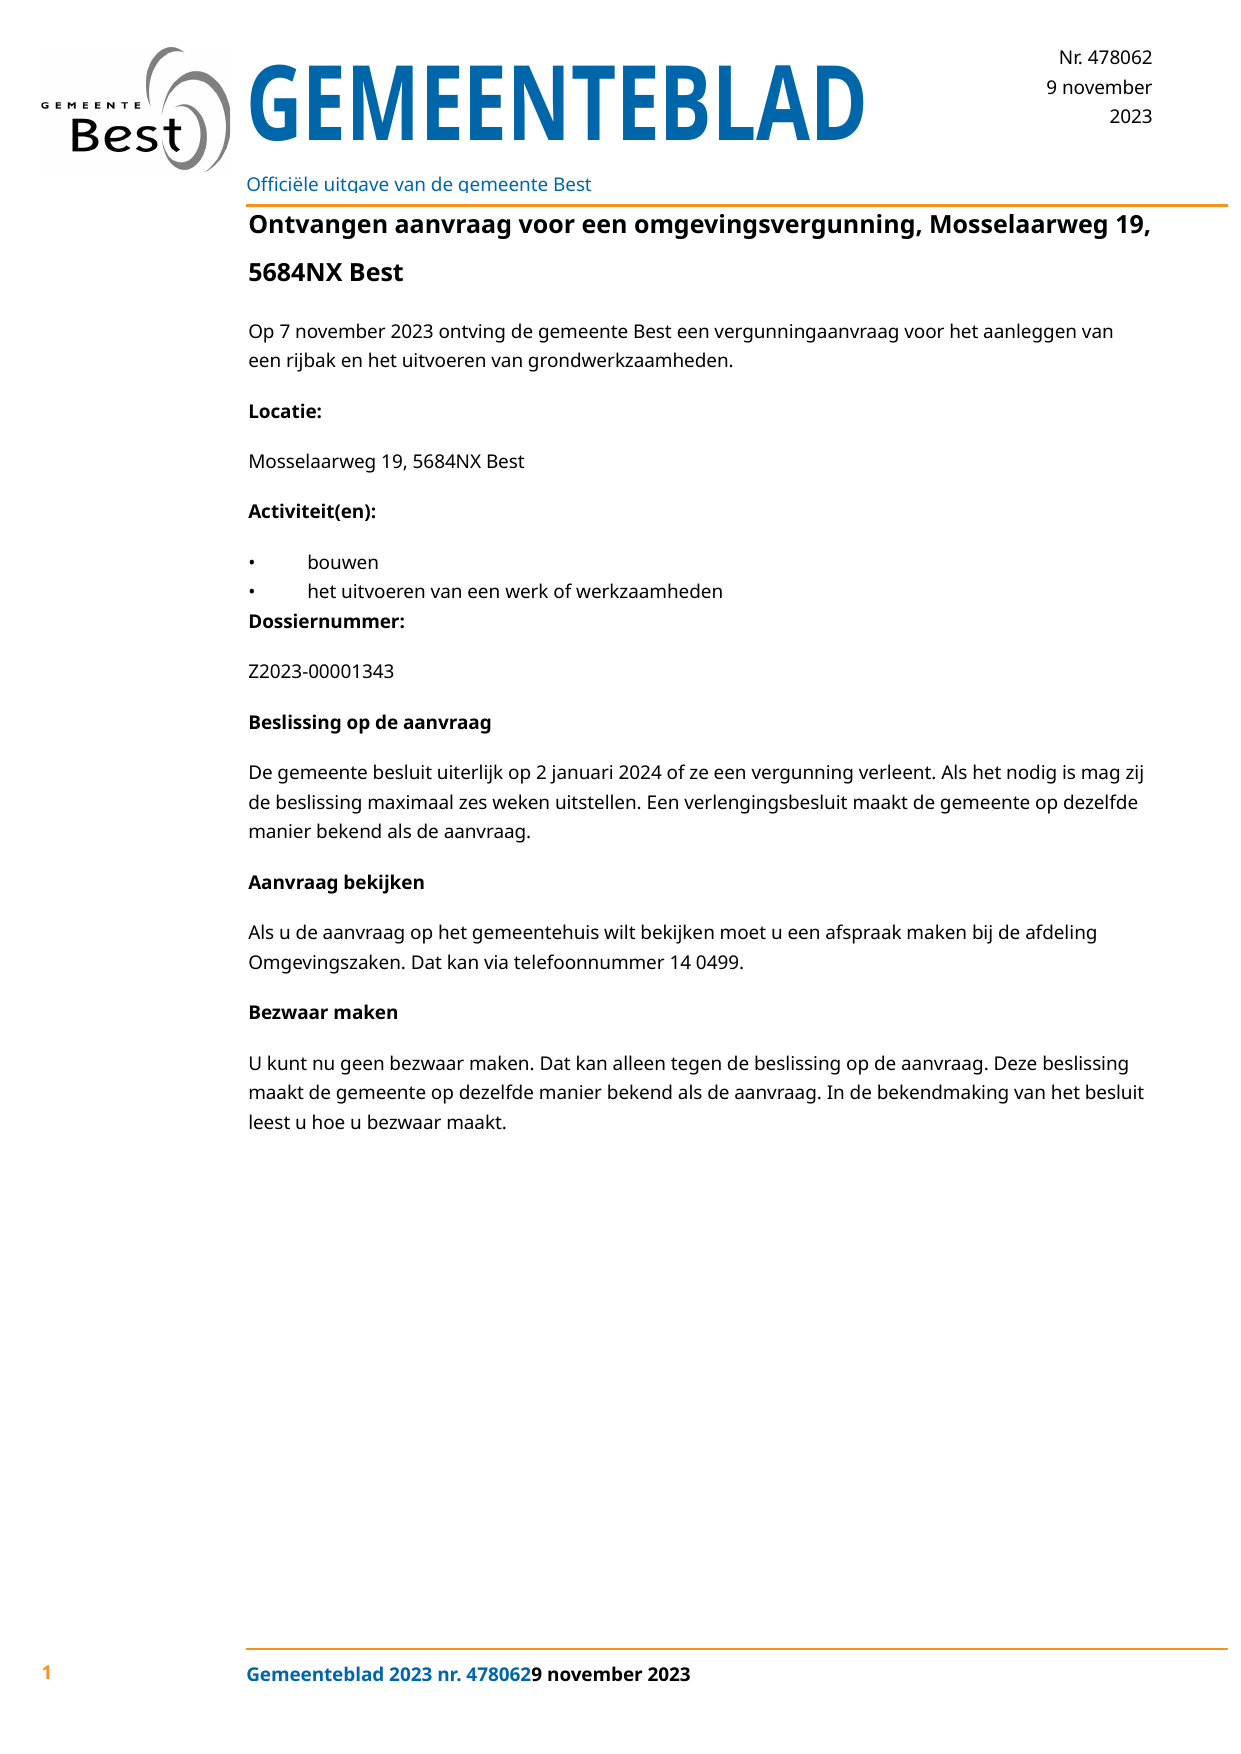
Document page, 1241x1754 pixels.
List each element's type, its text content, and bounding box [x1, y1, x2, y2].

text U kunt nu geen bezwaar maken. Dat kan alleen tegen de beslissing op de aanvraag. Deze beslissing maakt de gemeente op dezelfde manier bekend als de aanvraag. In de bekendmaking van het besluit leest u hoe u bezwaar maakt. [248, 1050, 1152, 1135]
text Beslissing op de aanvraag [248, 709, 1152, 735]
picture [41, 47, 231, 172]
text Aanvraag bekijken [248, 869, 1152, 895]
list bouwen [248, 549, 1152, 575]
text Z2023-00001343 [248, 659, 1152, 684]
text Op 7 november 2023 ontving de gemeente Best een vergunningaanvraag voor het aanleggen van een rijbak en het uitvoeren van grondwerkzaamheden. [248, 318, 1152, 373]
text Ontvangen aanvraag voor een omgevingsvergunning, Mosselaarweg 19, 5684NX Best [248, 207, 1152, 288]
list het uitvoeren van een werk of werkzaamheden [248, 579, 1152, 604]
text De gemeente besluit uiterlijk op 2 januari 2024 of ze een vergunning verleent. Als het nodig is mag zij de beslissing maximaal zes weken uitstellen. Een verlengingsbesluit maakt de gemeente op dezelfde manier bekend als de aanvraag. [248, 759, 1152, 844]
text Als u de aanvraag op het gemeentehuis wilt bekijken moet u een afspraak maken bij de afdeling Omgevingszaken. Dat kan via telefoonnummer 14 0499. [248, 919, 1152, 975]
text Bezwaar maken [248, 999, 1152, 1025]
text Mosselaarweg 19, 5684NX Best [248, 448, 1152, 474]
text Activiteit(en): [248, 499, 1152, 524]
text Dossiernummer: [248, 608, 1152, 634]
text Locatie: [248, 398, 1152, 424]
